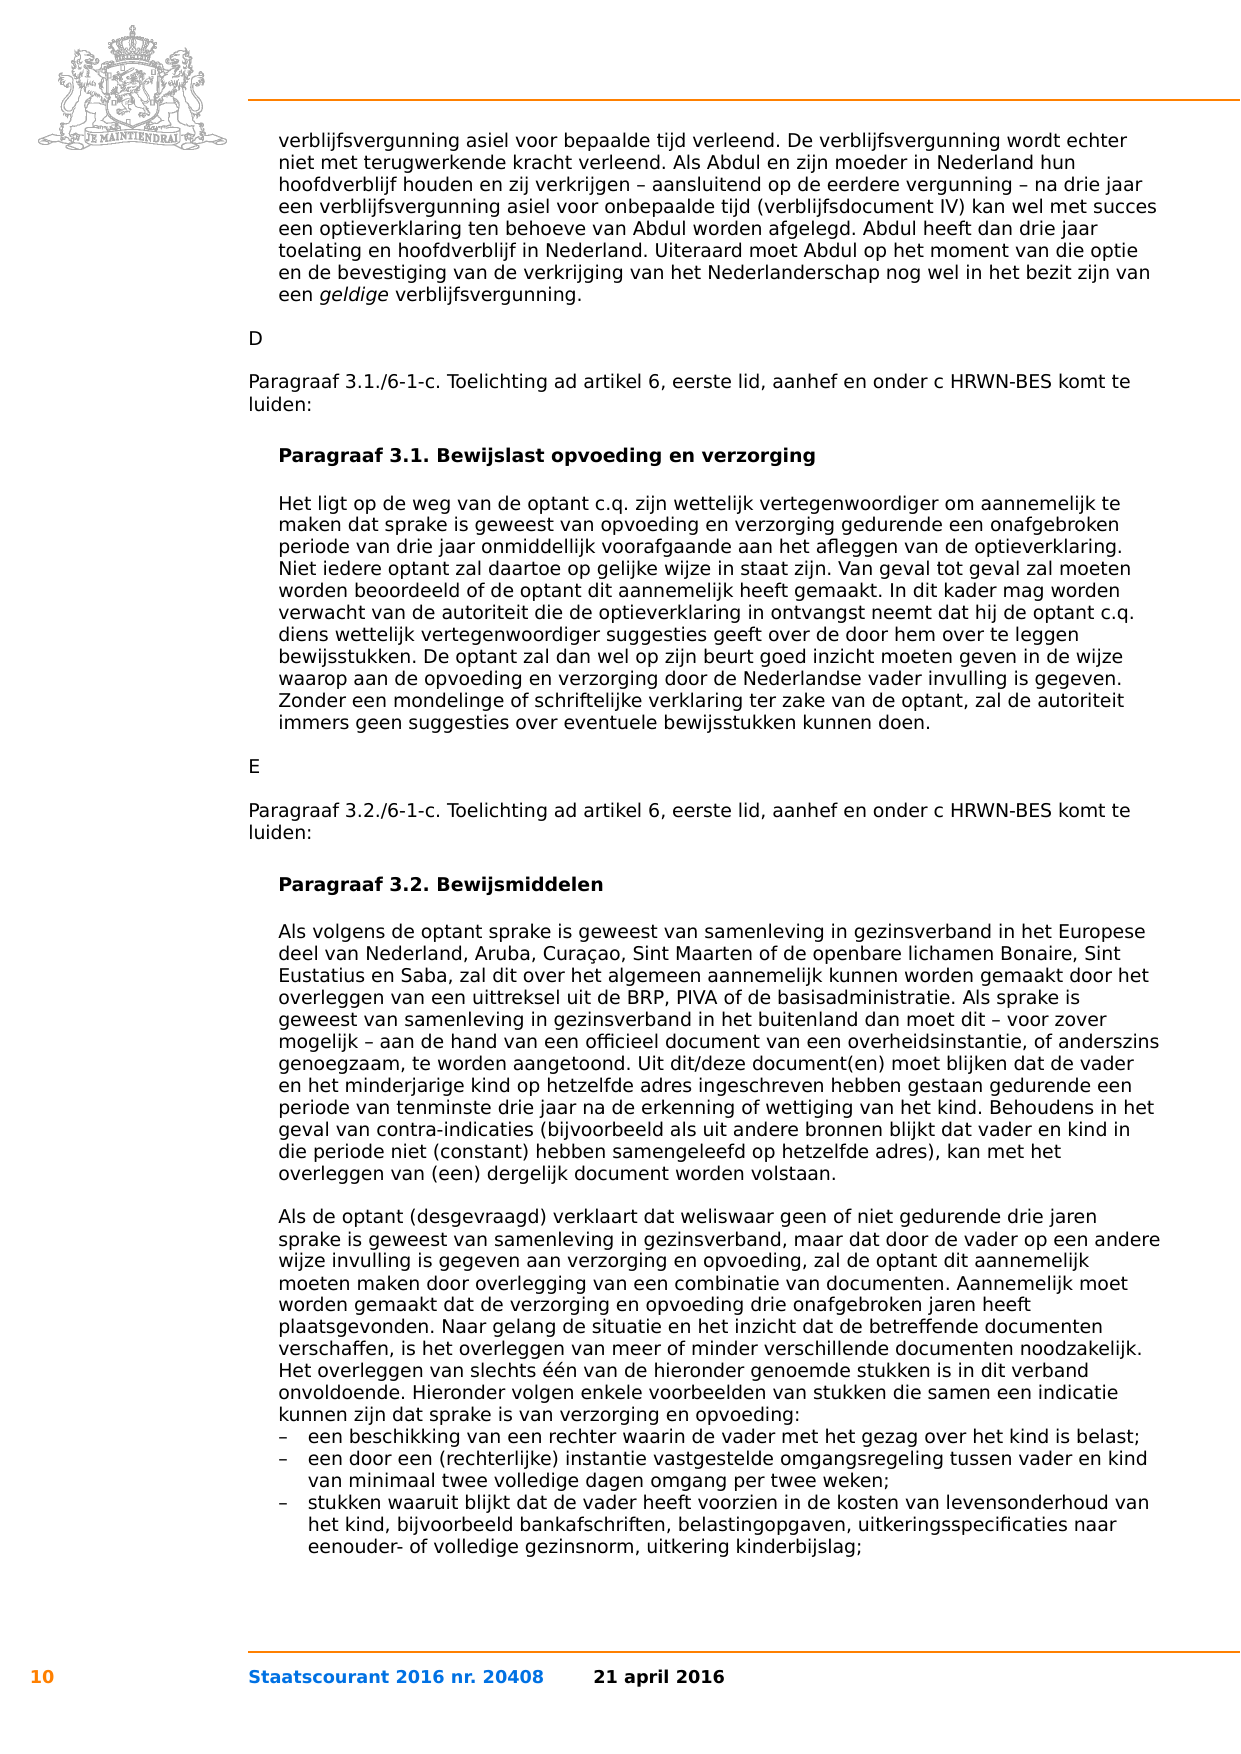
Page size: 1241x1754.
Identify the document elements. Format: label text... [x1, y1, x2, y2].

text – stukken waaruit blijkt dat de vader heeft voorzien in de kosten van levensonderhoud van het kind, bijvoorbeeld bankafschriften, belastingopgaven, uitkeringsspecificaties naar eenouder- of volledige gezinsnorm, uitkering kinderbijslag; [278, 1492, 1163, 1558]
text – een beschikking van een rechter waarin de vader met het gezag over het kind is belast; [278, 1426, 1163, 1448]
text verblijfsvergunning asiel voor bepaalde tijd verleend. De verblijfsvergunning wordt echter niet met terugwerkende kracht verleend. Als Abdul en zijn moeder in Nederland hun hoofdverblijf houden en zij verkrijgen – aansluitend op de eerdere vergunning – na drie jaar een verblijfsvergunning asiel voor onbepaalde tijd (verblijfsdocument IV) kan wel met succes een optieverklaring ten behoeve van Abdul worden afgelegd. Abdul heeft dan drie jaar toelating en hoofdverblijf in Nederland. Uiteraard moet Abdul op het moment van die optie en de bevestiging van de verkrijging van het Nederlanderschap nog wel in het bezit zijn van een geldige verblijfsvergunning. [278, 130, 1163, 306]
text Het ligt op de weg van de optant c.q. zijn wettelijk vertegenwoordiger om aannemelijk te maken dat sprake is geweest van opvoeding en verzorging gedurende een onafgebroken periode van drie jaar onmiddellijk voorafgaande aan het afleggen van de optieverklaring. Niet iedere optant zal daartoe op gelijke wijze in staat zijn. Van geval tot geval zal moeten worden beoordeeld of de optant dit aannemelijk heeft gemaakt. In dit kader mag worden verwacht van de autoriteit die de optieverklaring in ontvangst neemt dat hij de optant c.q. diens wettelijk vertegenwoordiger suggesties geeft over de door hem over te leggen bewijsstukken. De optant zal dan wel op zijn beurt goed inzicht moeten geven in de wijze waarop aan de opvoeding en verzorging door de Nederlandse vader invulling is gegeven. Zonder een mondelinge of schriftelijke verklaring ter zake van de optant, zal de autoriteit immers geen suggesties over eventuele bewijsstukken kunnen doen. [278, 492, 1163, 734]
text Als volgens de optant sprake is geweest van samenleving in gezinsverband in het Europese deel van Nederland, Aruba, Curaçao, Sint Maarten of de openbare lichamen Bonaire, Sint Eustatius en Saba, zal dit over het algemeen aannemelijk kunnen worden gemaakt door het overleggen van een uittreksel uit de BRP, PIVA of de basisadministratie. Als sprake is geweest van samenleving in gezinsverband in het buitenland dan moet dit – voor zover mogelijk – aan de hand van een officieel document van een overheidsinstantie, of anderszins genoegzaam, te worden aangetoond. Uit dit/deze document(en) moet blijken dat de vader en het minderjarige kind op hetzelfde adres ingeschreven hebben gestaan gedurende een periode van tenminste drie jaar na de erkenning of wettiging van het kind. Behoudens in het geval van contra-indicaties (bijvoorbeeld als uit andere bronnen blijkt dat vader en kind in die periode niet (constant) hebben samengeleefd op hetzelfde adres), kan met het overleggen van (een) dergelijk document worden volstaan. [278, 921, 1163, 1184]
text Als de optant (desgevraagd) verklaart dat weliswaar geen of niet gedurende drie jaren sprake is geweest van samenleving in gezinsverband, maar dat door de vader op een andere wijze invulling is gegeven aan verzorging en opvoeding, zal de optant dit aannemelijk moeten maken door overlegging van een combinatie van documenten. Aannemelijk moet worden gemaakt dat de verzorging en opvoeding drie onafgebroken jaren heeft plaatsgevonden. Naar gelang de situatie en het inzicht dat de betreffende documenten verschaffen, is het overleggen van meer of minder verschillende documenten noodzakelijk. Het overleggen van slechts één van de hieronder genoemde stukken is in dit verband onvoldoende. Hieronder volgen enkele voorbeelden van stukken die samen een indicatie kunnen zijn dat sprake is van verzorging en opvoeding: [278, 1206, 1163, 1426]
text D [248, 328, 1163, 349]
text E [248, 756, 1163, 778]
subtitle Paragraaf 3.2. Bewijsmiddelen [278, 874, 1163, 896]
text Paragraaf 3.2./6-1-c. Toelichting ad artikel 6, eerste lid, aanhef en onder c HRWN-BES komt te luiden: [248, 800, 1163, 844]
picture [38, 25, 227, 150]
text Paragraaf 3.1./6-1-c. Toelichting ad artikel 6, eerste lid, aanhef en onder c HRWN-BES komt te luiden: [248, 371, 1163, 415]
text – een door een (rechterlijke) instantie vastgestelde omgangsregeling tussen vader en kind van minimaal twee volledige dagen omgang per twee weken; [278, 1448, 1163, 1492]
subtitle Paragraaf 3.1. Bewijslast opvoeding en verzorging [278, 445, 1163, 467]
